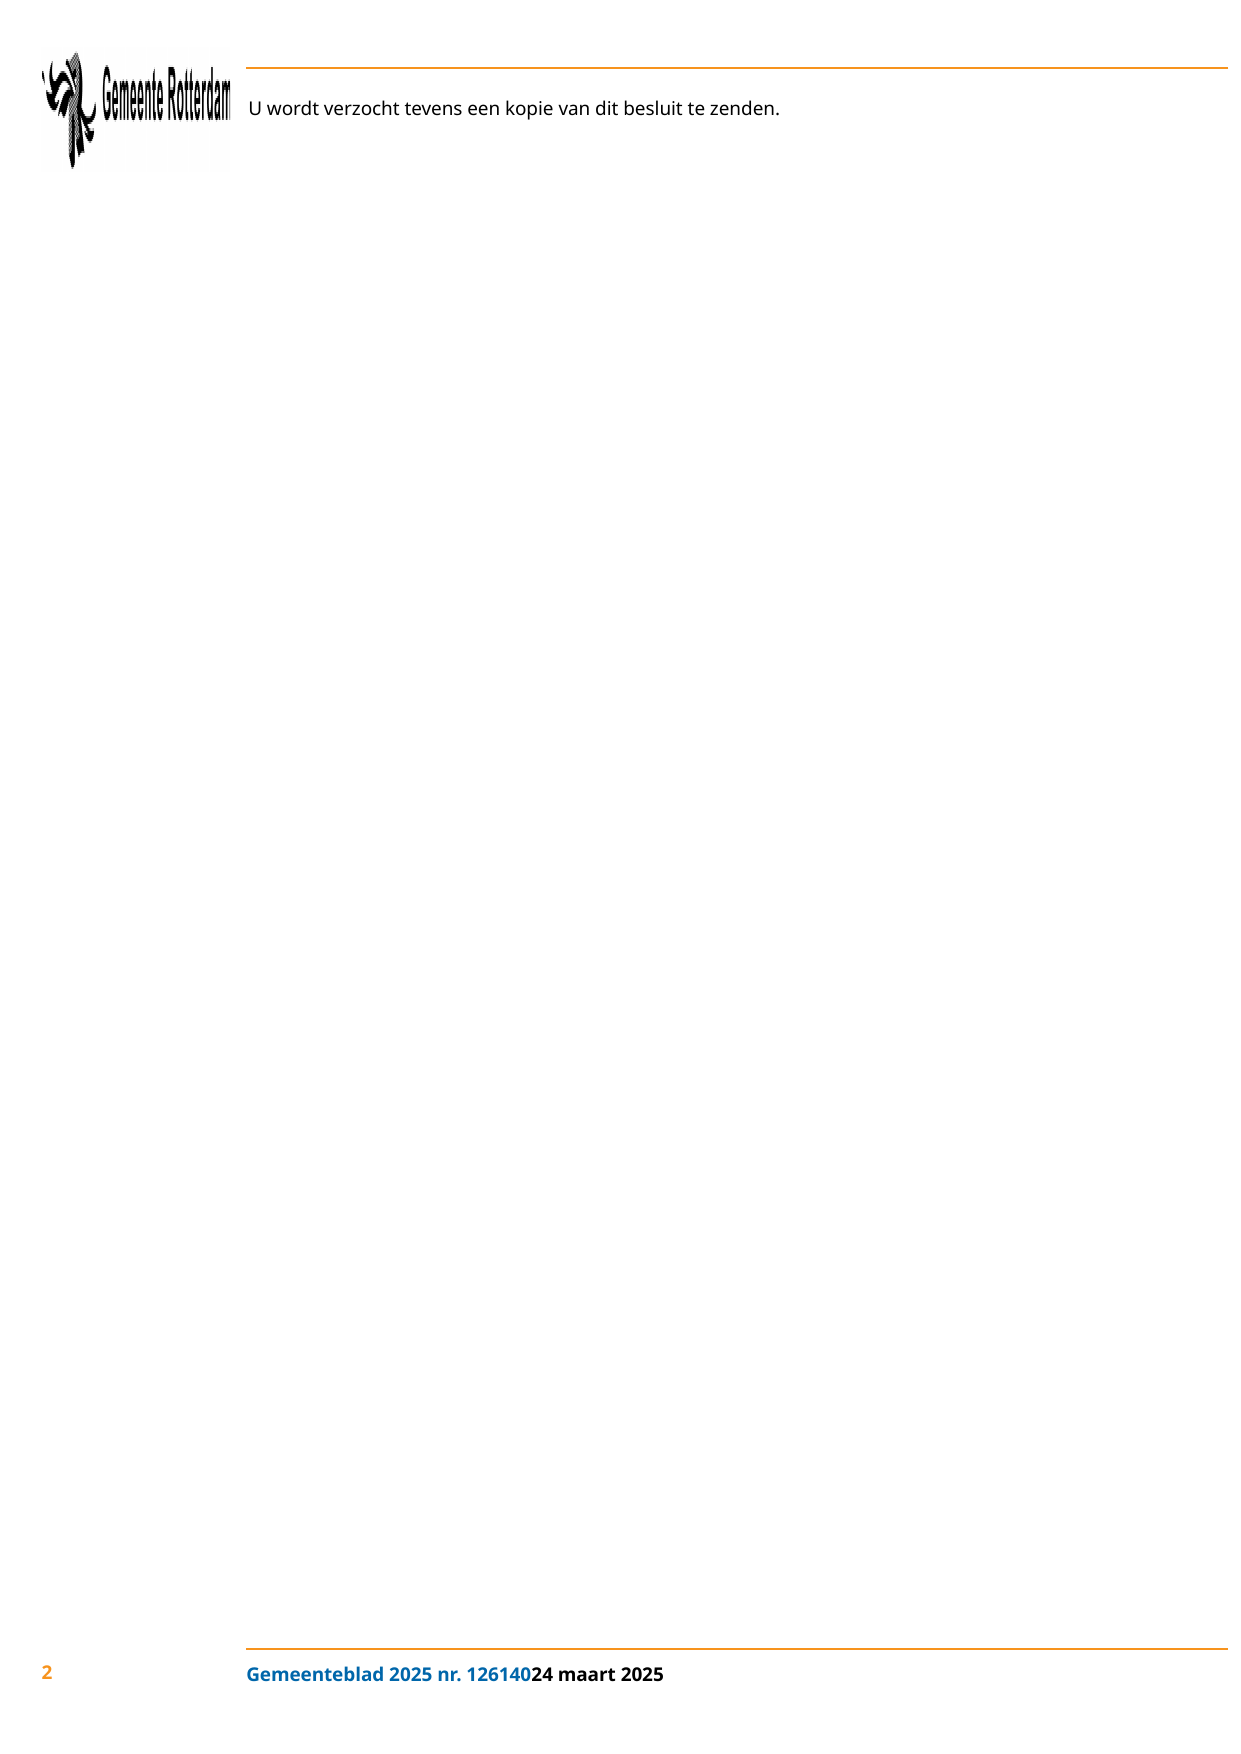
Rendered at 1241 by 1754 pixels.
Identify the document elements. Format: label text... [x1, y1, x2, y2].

text U wordt verzocht tevens een kopie van dit besluit te zenden. [248, 95, 1152, 121]
picture [41, 47, 231, 172]
